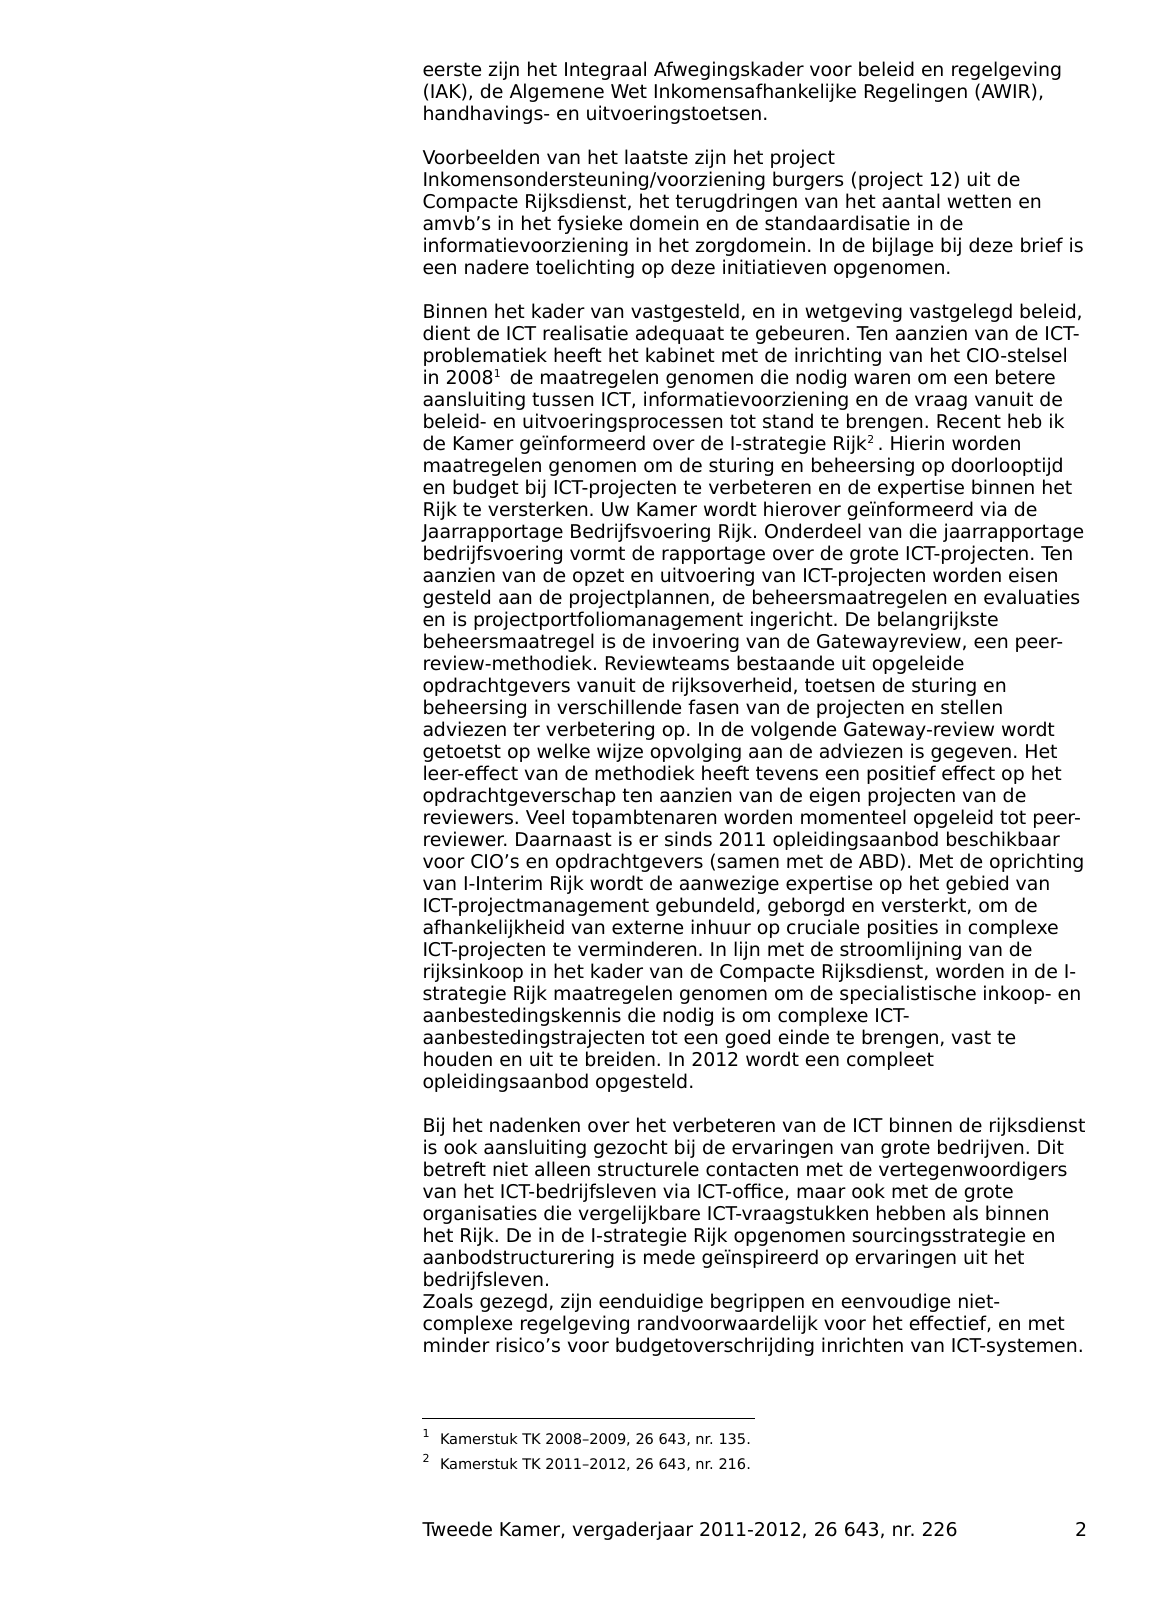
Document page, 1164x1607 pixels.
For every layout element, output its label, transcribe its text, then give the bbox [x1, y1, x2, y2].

text Bij het nadenken over het verbeteren van de ICT binnen de rijksdienst is ook aansluiting gezocht bij de ervaringen van grote bedrijven. Dit betreft niet alleen structurele contacten met de vertegenwoordigers van het ICT-bedrijfsleven via ICT-office, maar ook met de grote organisaties die vergelijkbare ICT-vraagstukken hebben als binnen het Rijk. De in de I-strategie Rijk opgenomen sourcingsstrategie en aanbodstructurering is mede geïnspireerd op ervaringen uit het bedrijfsleven. [422, 1115, 1087, 1291]
text eerste zijn het Integraal Afwegingskader voor beleid en regelgeving (IAK), de Algemene Wet Inkomensafhankelijke Regelingen (AWIR), handhavings- en uitvoeringstoetsen. [422, 59, 1087, 125]
text Voorbeelden van het laatste zijn het project Inkomensondersteuning/voorziening burgers (project 12) uit de Compacte Rijksdienst, het terugdringen van het aantal wetten en amvb’s in het fysieke domein en de standaardisatie in de informatievoorziening in het zorgdomein. In de bijlage bij deze brief is een nadere toelichting op deze initiatieven opgenomen. [422, 147, 1087, 279]
text Binnen het kader van vastgesteld, en in wetgeving vastgelegd beleid, dient de ICT realisatie adequaat te gebeuren. Ten aanzien van de ICT-problematiek heeft het kabinet met de inrichting van het CIO-stelsel in 2008 de maatregelen genomen die nodig waren om een betere aansluiting tussen ICT, informatievoorziening en de vraag vanuit de beleid- en uitvoeringsprocessen tot stand te brengen. Recent heb ik de Kamer geïnformeerd over de I-strategie Rijk. Hierin worden maatregelen genomen om de sturing en beheersing op doorlooptijd en budget bij ICT-projecten te verbeteren en de expertise binnen het Rijk te versterken. Uw Kamer wordt hierover geïnformeerd via de Jaarrapportage Bedrijfsvoering Rijk. Onderdeel van die jaarrapportage bedrijfsvoering vormt de rapportage over de grote ICT-projecten. Ten aanzien van de opzet en uitvoering van ICT-projecten worden eisen gesteld aan de projectplannen, de beheersmaatregelen en evaluaties en is projectportfoliomanagement ingericht. De belangrijkste beheersmaatregel is de invoering van de Gatewayreview, een peer-review-methodiek. Reviewteams bestaande uit opgeleide opdrachtgevers vanuit de rijksoverheid, toetsen de sturing en beheersing in verschillende fasen van de projecten en stellen adviezen ter verbetering op. In de volgende Gateway-review wordt getoetst op welke wijze opvolging aan de adviezen is gegeven. Het leer-effect van de methodiek heeft tevens een positief effect op het opdrachtgeverschap ten aanzien van de eigen projecten van de reviewers. Veel topambtenaren worden momenteel opgeleid tot peer-reviewer. Daarnaast is er sinds 2011 opleidingsaanbod beschikbaar voor CIO’s en opdrachtgevers (samen met de ABD). Met de oprichting van I-Interim Rijk wordt de aanwezige expertise op het gebied van ICT-projectmanagement gebundeld, geborgd en versterkt, om de afhankelijkheid van externe inhuur op cruciale posities in complexe ICT-projecten te verminderen. In lijn met de stroomlijning van de rijksinkoop in het kader van de Compacte Rijksdienst, worden in de I-strategie Rijk maatregelen genomen om de specialistische inkoop- en aanbestedingskennis die nodig is om complexe ICT-aanbestedingstrajecten tot een goed einde te brengen, vast te houden en uit te breiden. In 2012 wordt een compleet opleidingsaanbod opgesteld. [422, 301, 1087, 1092]
text Kamerstuk TK 2008–2009, 26 643, nr. 135. [422, 1427, 1087, 1449]
text Kamerstuk TK 2011–2012, 26 643, nr. 216. [422, 1452, 1087, 1474]
text Zoals gezegd, zijn eenduidige begrippen en eenvoudige niet-complexe regelgeving randvoorwaardelijk voor het effectief, en met minder risico’s voor budgetoverschrijding inrichten van ICT-systemen. [422, 1291, 1087, 1356]
